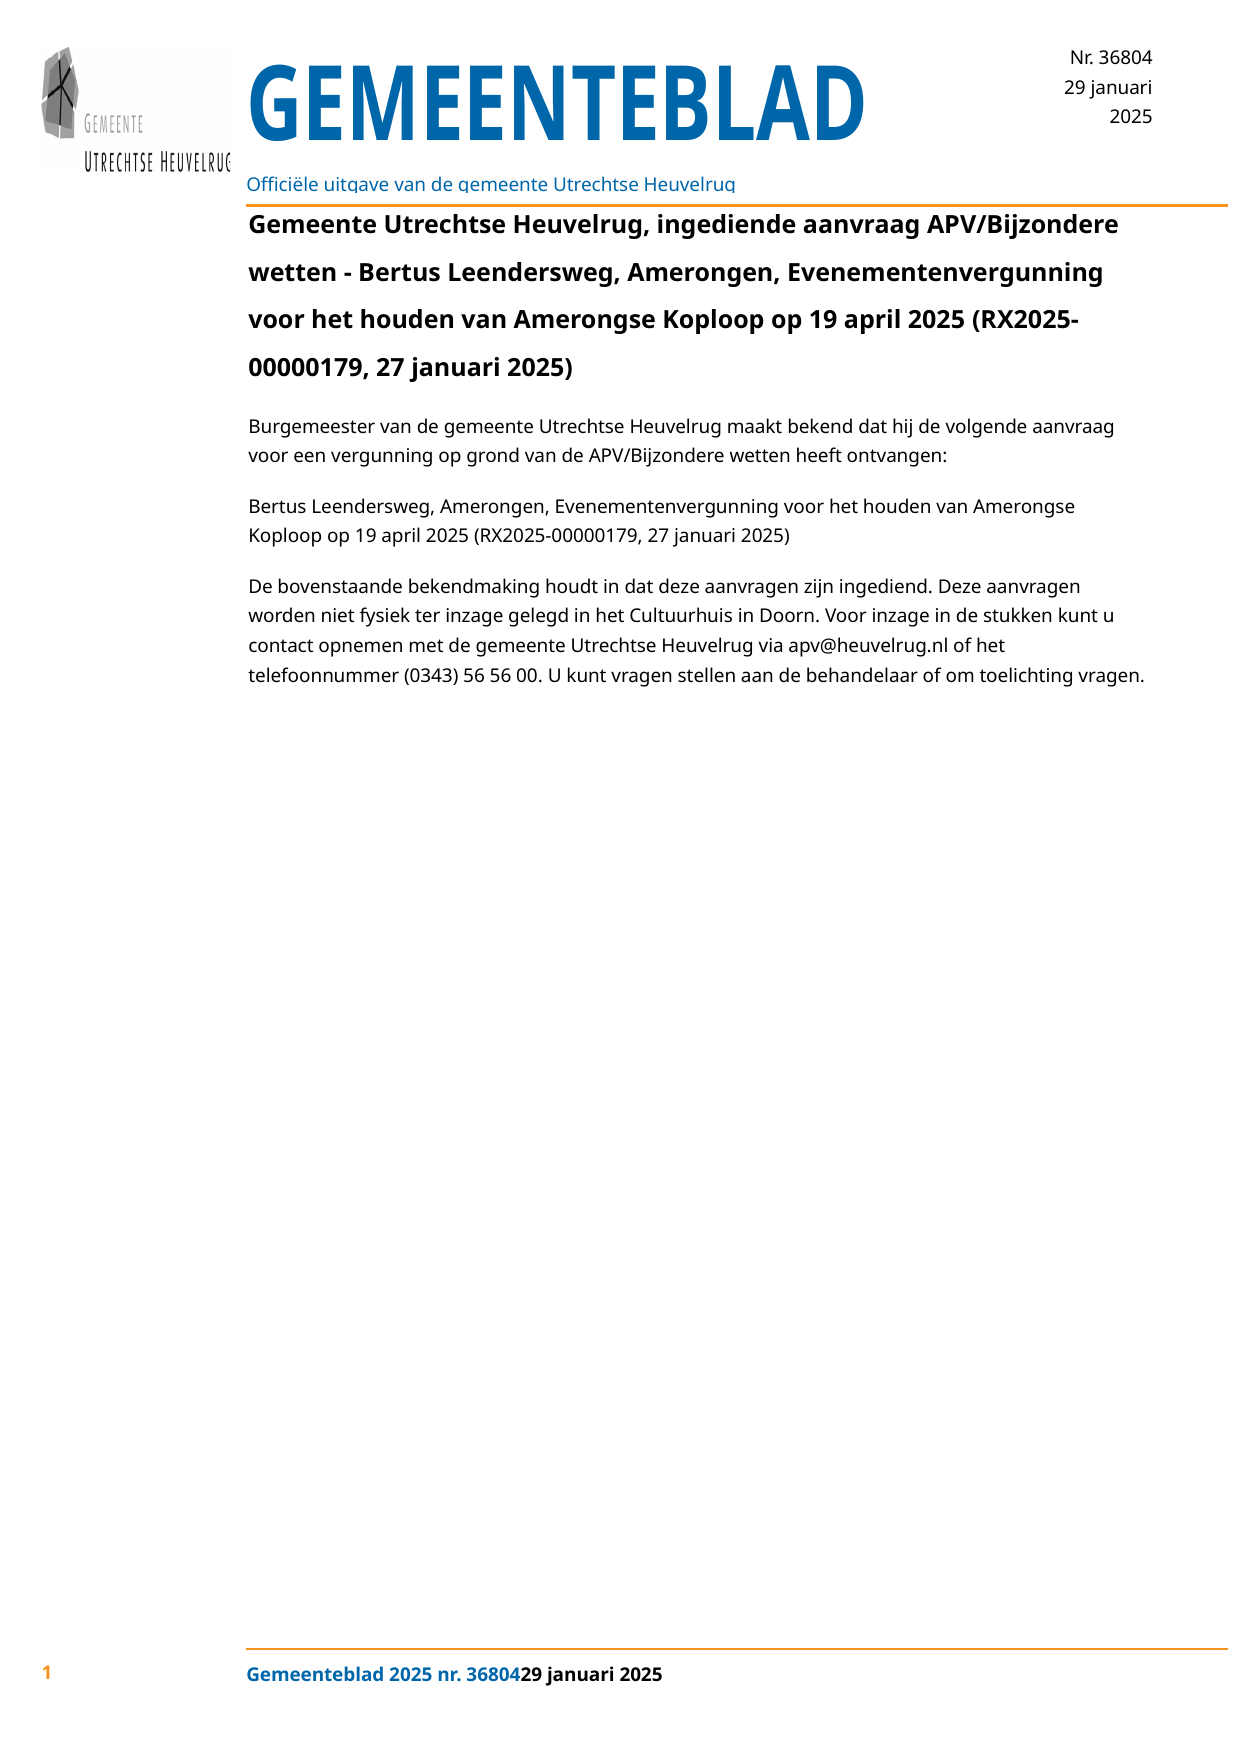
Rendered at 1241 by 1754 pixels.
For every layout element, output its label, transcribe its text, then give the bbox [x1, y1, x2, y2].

text Bertus Leendersweg, Amerongen, Evenementenvergunning voor het houden van Amerongse Koploop op 19 april 2025 (RX2025-00000179, 27 januari 2025) [248, 493, 1152, 548]
text De bovenstaande bekendmaking houdt in dat deze aanvragen zijn ingediend. Deze aanvragen worden niet fysiek ter inzage gelegd in het Cultuurhuis in Doorn. Voor inzage in de stukken kunt u contact opnemen met de gemeente Utrechtse Heuvelrug via apv@heuvelrug.nl of het telefoonnummer (0343) 56 56 00. U kunt vragen stellen aan de behandelaar of om toelichting vragen. [248, 573, 1152, 688]
picture [41, 47, 231, 172]
text Burgemeester van de gemeente Utrechtse Heuvelrug maakt bekend dat hij de volgende aanvraag voor een vergunning op grond van de APV/Bijzondere wetten heeft ontvangen: [248, 413, 1152, 468]
text Gemeente Utrechtse Heuvelrug, ingediende aanvraag APV/Bijzondere wetten - Bertus Leendersweg, Amerongen, Evenementenvergunning voor het houden van Amerongse Koploop op 19 april 2025 (RX2025-00000179, 27 januari 2025) [248, 207, 1152, 384]
